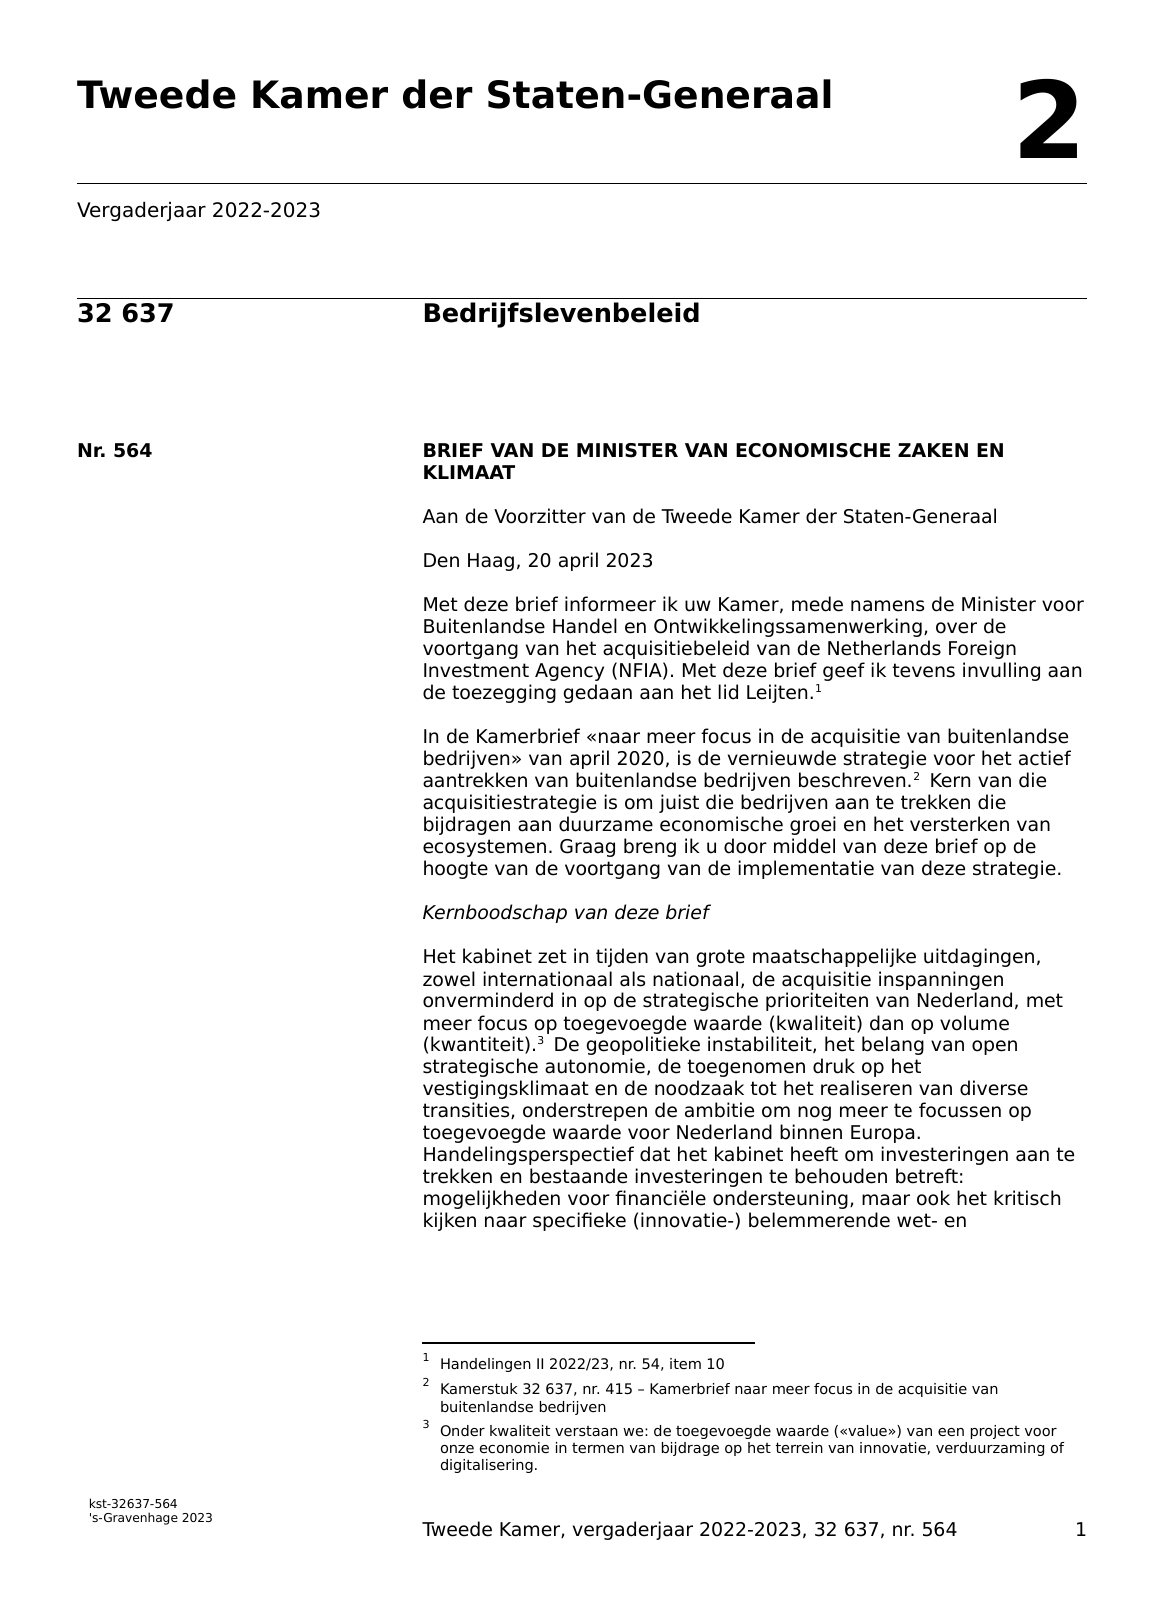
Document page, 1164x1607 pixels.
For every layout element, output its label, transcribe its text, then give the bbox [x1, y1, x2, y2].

text Den Haag, 20 april 2023 [422, 550, 1087, 572]
text Onder kwaliteit verstaan we: de toegevoegde waarde («value») van een project voor onze economie in termen van bijdrage op het terrein van innovatie, verduurzaming of digitalisering. [422, 1418, 1087, 1474]
subtitle Kernboodschap van deze brief [422, 902, 1087, 924]
text Het kabinet zet in tijden van grote maatschappelijke uitdagingen, zowel internationaal als nationaal, de acquisitie inspanningen onverminderd in op de strategische prioriteiten van Nederland, met meer focus op toegevoegde waarde (kwaliteit) dan op volume (kwantiteit). De geopolitieke instabiliteit, het belang van open strategische autonomie, de toegenomen druk op het vestigingsklimaat en de noodzaak tot het realiseren van diverse transities, onderstrepen de ambitie om nog meer te focussen op toegevoegde waarde voor Nederland binnen Europa. [422, 946, 1087, 1144]
text Met deze brief informeer ik uw Kamer, mede namens de Minister voor Buitenlandse Handel en Ontwikkelingssamenwerking, over de voortgang van het acquisitiebeleid van de Netherlands Foreign Investment Agency (NFIA). Met deze brief geef ik tevens invulling aan de toezegging gedaan aan het lid Leijten. [422, 594, 1087, 704]
table_header Tweede Kamer der Staten-Generaal [77, 59, 886, 183]
text Handelingsperspectief dat het kabinet heeft om investeringen aan te trekken en bestaande investeringen te behouden betreft: mogelijkheden voor financiële ondersteuning, maar ook het kritisch kijken naar specifieke (innovatie-) belemmerende wet- en [422, 1144, 1087, 1232]
text Kamerstuk 32 637, nr. 415 – Kamerbrief naar meer focus in de acquisitie van buitenlandse bedrijven [422, 1377, 1087, 1416]
table_header 2 [886, 59, 1087, 183]
text In de Kamerbrief «naar meer focus in de acquisitie van buitenlandse bedrijven» van april 2020, is de vernieuwde strategie voor het actief aantrekken van buitenlandse bedrijven beschreven. Kern van die acquisitiestrategie is om juist die bedrijven aan te trekken die bijdragen aan duurzame economische groei en het versterken van ecosystemen. Graag breng ik u door middel van deze brief op de hoogte van de voortgang van de implementatie van deze strategie. [422, 726, 1087, 880]
subtitle 32 637 Bedrijfslevenbeleid [77, 299, 1087, 329]
text kst-32637-564 [88, 1497, 323, 1511]
text Handelingen II 2022/23, nr. 54, item 10 [422, 1352, 1087, 1374]
text Aan de Voorzitter van de Tweede Kamer der Staten-Generaal [422, 506, 1087, 528]
subtitle Nr. 564 BRIEF VAN DE MINISTER VAN ECONOMISCHE ZAKEN EN KLIMAAT [77, 440, 1087, 484]
table_cell Vergaderjaar 2022-2023 [77, 184, 1087, 298]
text 's-Gravenhage 2023 [88, 1511, 323, 1525]
